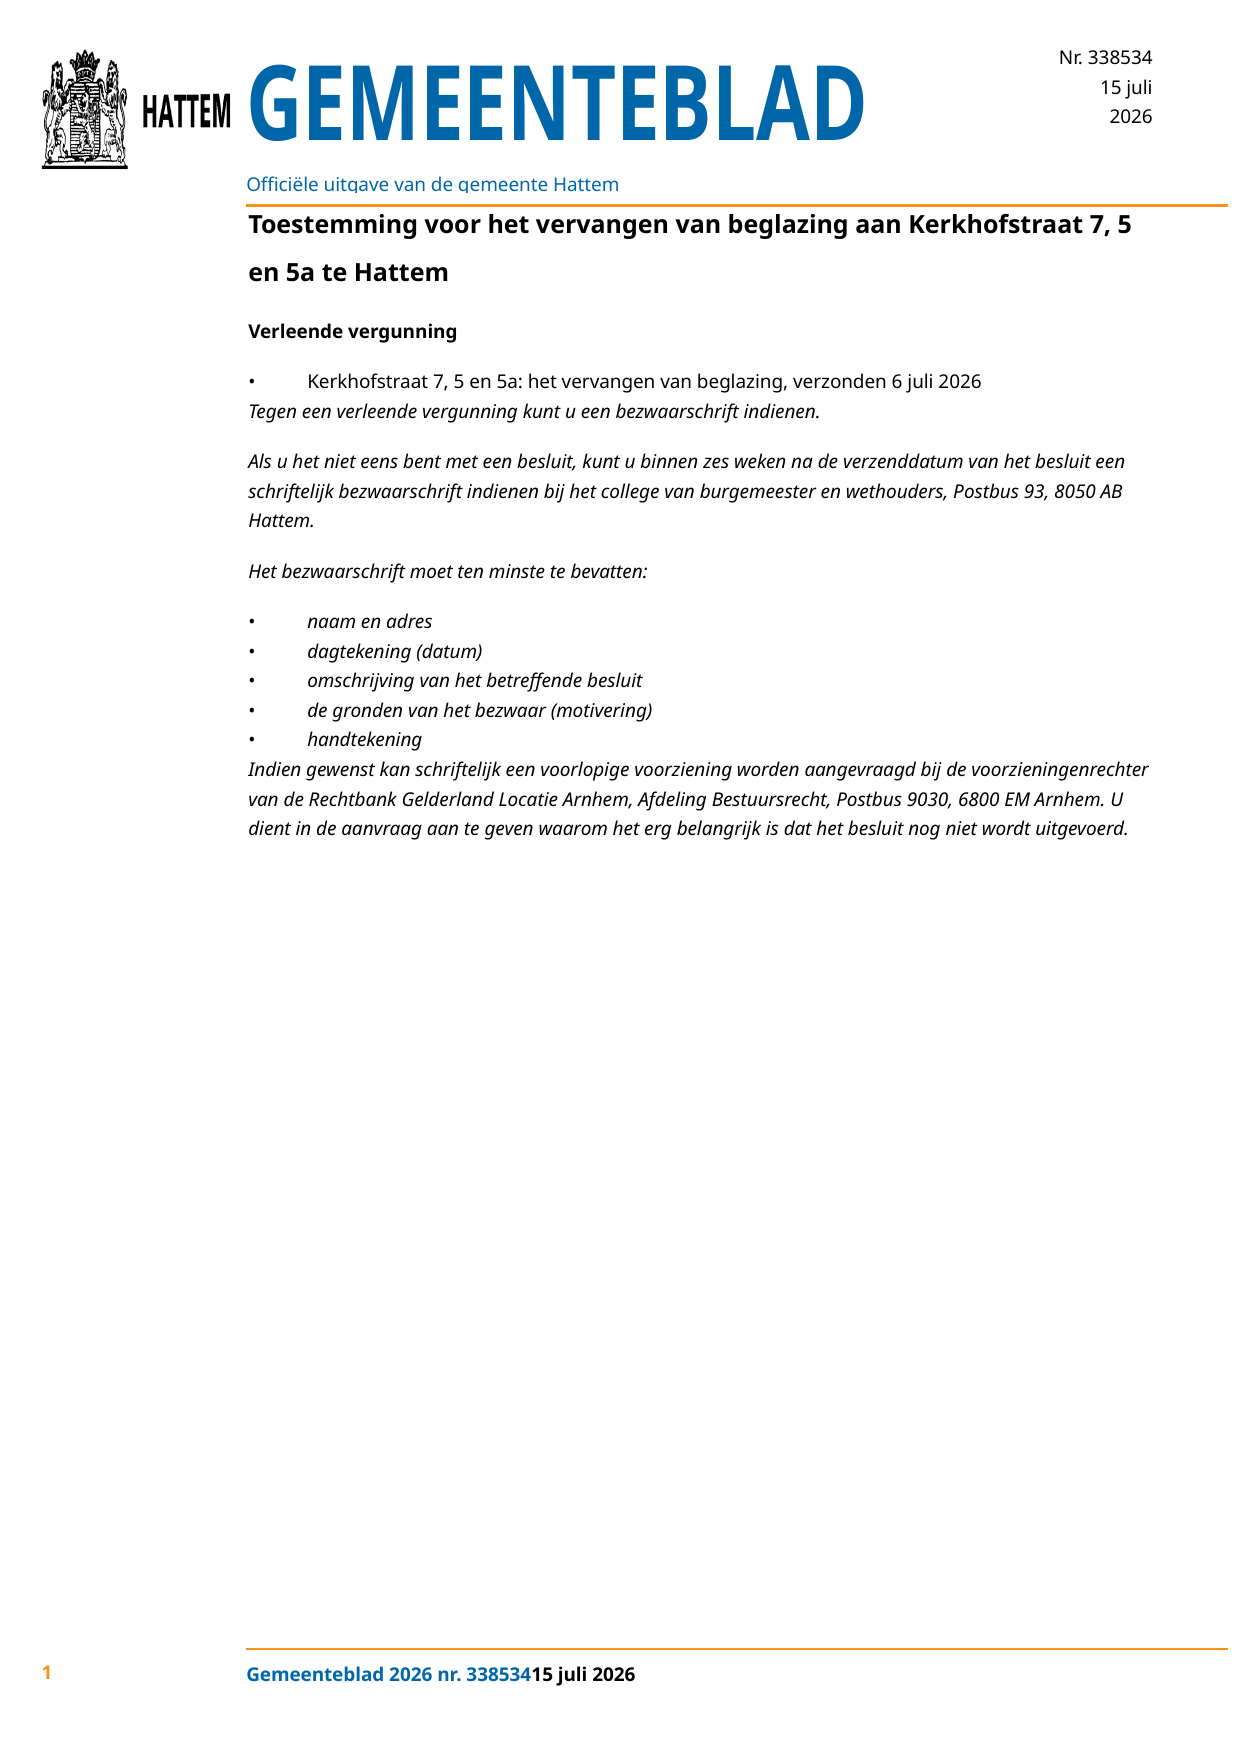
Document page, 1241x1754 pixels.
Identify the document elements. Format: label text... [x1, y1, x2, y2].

list de gronden van het bezwaar (motivering) [248, 697, 1152, 723]
text Als u het niet eens bent met een besluit, kunt u binnen zes weken na de verzenddatum van het besluit een schriftelijk bezwaarschrift indienen bij het college van burgemeester en wethouders, Postbus 93, 8050 AB Hattem. [248, 448, 1152, 533]
picture [41, 47, 231, 172]
text Indien gewenst kan schriftelijk een voorlopige voorziening worden aangevraagd bij de voorzieningenrechter van de Rechtbank Gelderland Locatie Arnhem, Afdeling Bestuursrecht, Postbus 9030, 6800 EM Arnhem. U dient in de aanvraag aan te geven waarom het erg belangrijk is dat het besluit nog niet wordt uitgevoerd. [248, 756, 1152, 841]
list naam en adres [248, 608, 1152, 634]
list handtekening [248, 727, 1152, 752]
list Kerkhofstraat 7, 5 en 5a: het vervangen van beglazing, verzonden 6 juli 2026 [248, 368, 1152, 394]
list omschrijving van het betreffende besluit [248, 667, 1152, 693]
text Verleende vergunning [248, 318, 1152, 344]
list dagtekening (datum) [248, 638, 1152, 664]
text Het bezwaarschrift moet ten minste te bevatten: [248, 558, 1152, 584]
text Toestemming voor het vervangen van beglazing aan Kerkhofstraat 7, 5 en 5a te Hattem [248, 207, 1152, 288]
text Tegen een verleende vergunning kunt u een bezwaarschrift indienen. [248, 398, 1152, 424]
